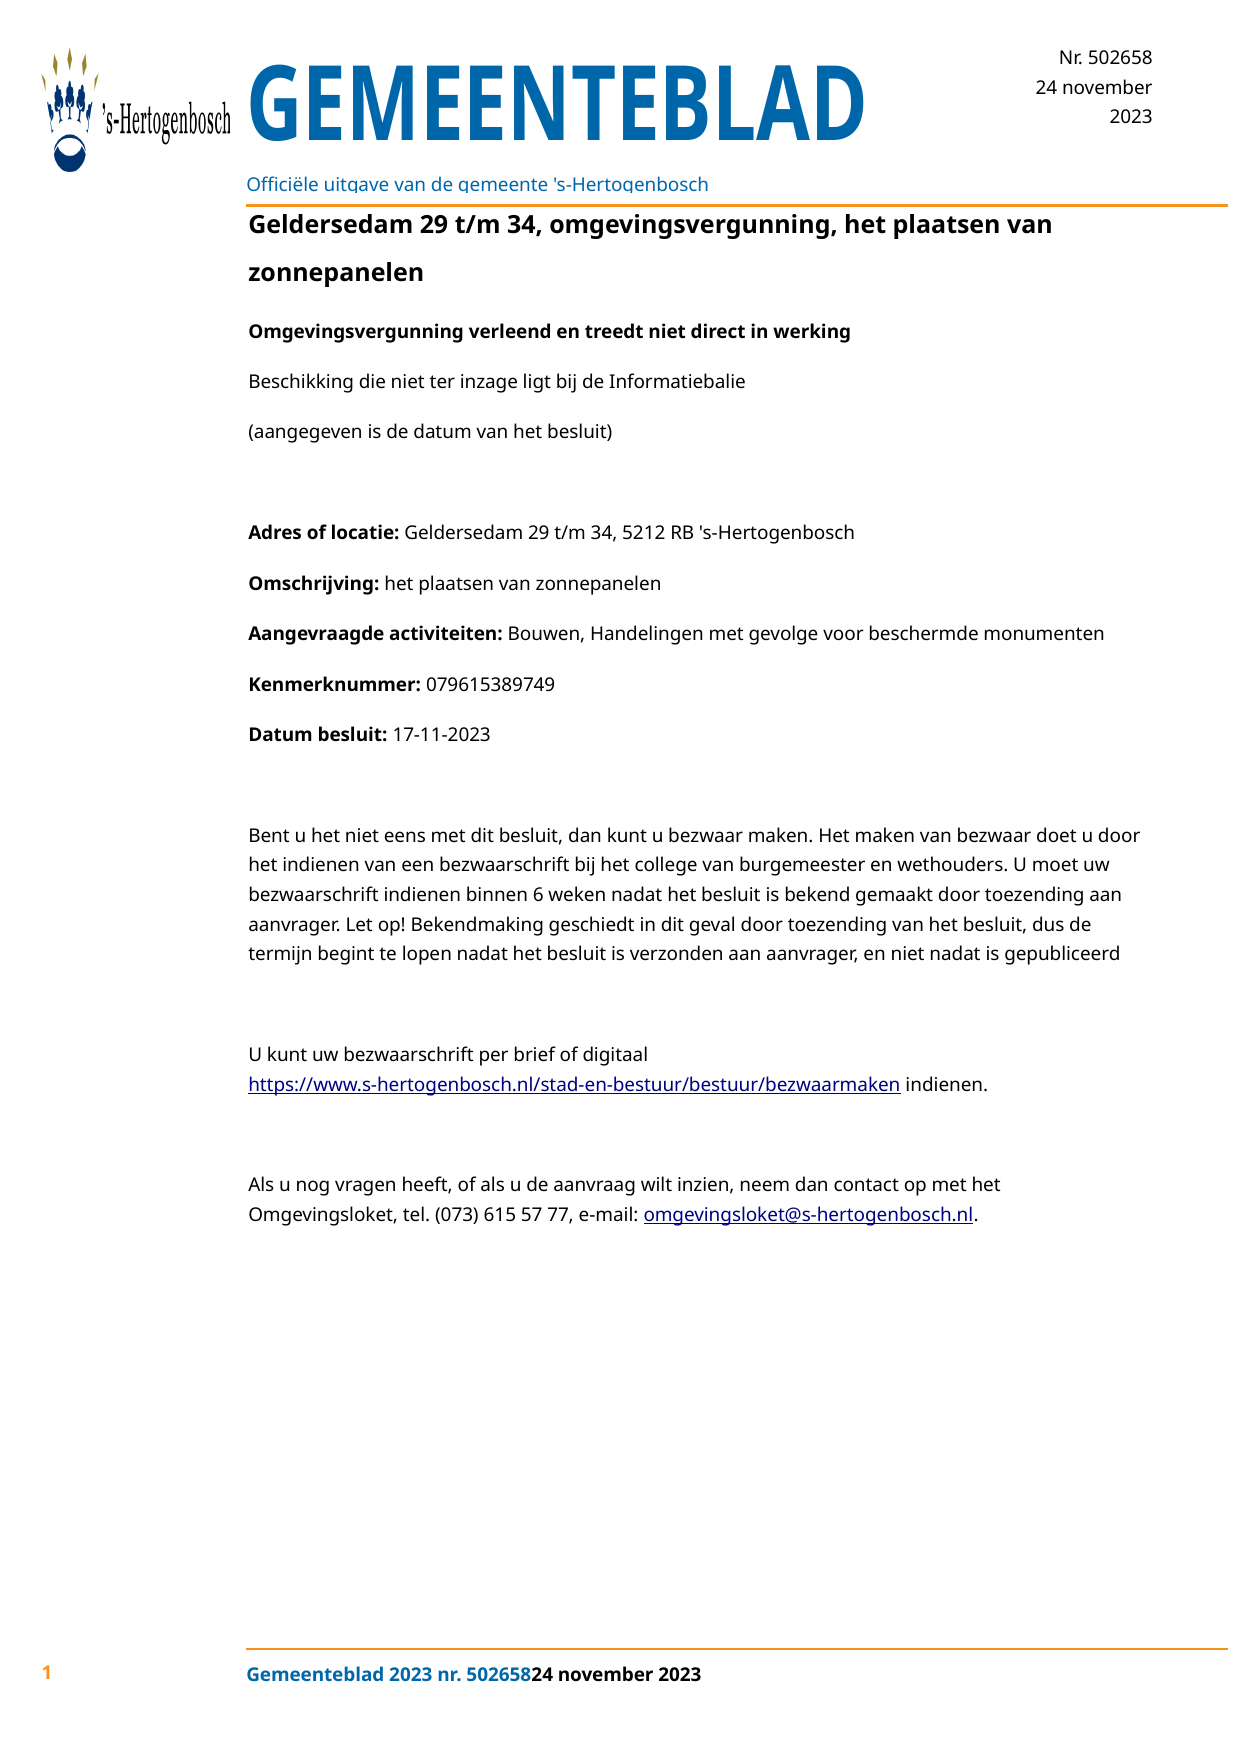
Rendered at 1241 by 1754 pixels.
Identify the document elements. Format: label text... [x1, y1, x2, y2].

text (aangegeven is de datum van het besluit) [248, 419, 1152, 444]
text Bent u het niet eens met dit besluit, dan kunt u bezwaar maken. Het maken van bezwaar doet u door het indienen van een bezwaarschrift bij het college van burgemeester en wethouders. U moet uw bezwaarschrift indienen binnen 6 weken nadat het besluit is bekend gemaakt door toezending aan aanvrager. Let op! Bekendmaking geschiedt in dit geval door toezending van het besluit, dus de termijn begint te lopen nadat het besluit is verzonden aan aanvrager, en niet nadat is gepubliceerd [248, 822, 1152, 966]
picture [41, 47, 231, 172]
text Aangevraagde activiteiten: Bouwen, Handelingen met gevolge voor beschermde monumenten [248, 620, 1152, 646]
text Geldersedam 29 t/m 34, omgevingsvergunning, het plaatsen van zonnepanelen [248, 207, 1152, 288]
text Adres of locatie: Geldersedam 29 t/m 34, 5212 RB 's-Hertogenbosch [248, 519, 1152, 545]
text Datum besluit: 17-11-2023 [248, 721, 1152, 747]
text Als u nog vragen heeft, of als u de aanvraag wilt inzien, neem dan contact op met het Omgevingsloket, tel. (073) 615 57 77, e-mail: omgevingsloket@s-hertogenbosch.nl. [248, 1172, 1152, 1227]
text U kunt uw bezwaarschrift per brief of digitaal https://www.s-hertogenbosch.nl/stad-en-bestuur/bestuur/bezwaarmaken indienen. [248, 1041, 1152, 1097]
text Kenmerknummer: 079615389749 [248, 671, 1152, 697]
text Omschrijving: het plaatsen van zonnepanelen [248, 570, 1152, 596]
text Beschikking die niet ter inzage ligt bij de Informatiebalie [248, 368, 1152, 394]
text Omgevingsvergunning verleend en treedt niet direct in werking [248, 318, 1152, 344]
